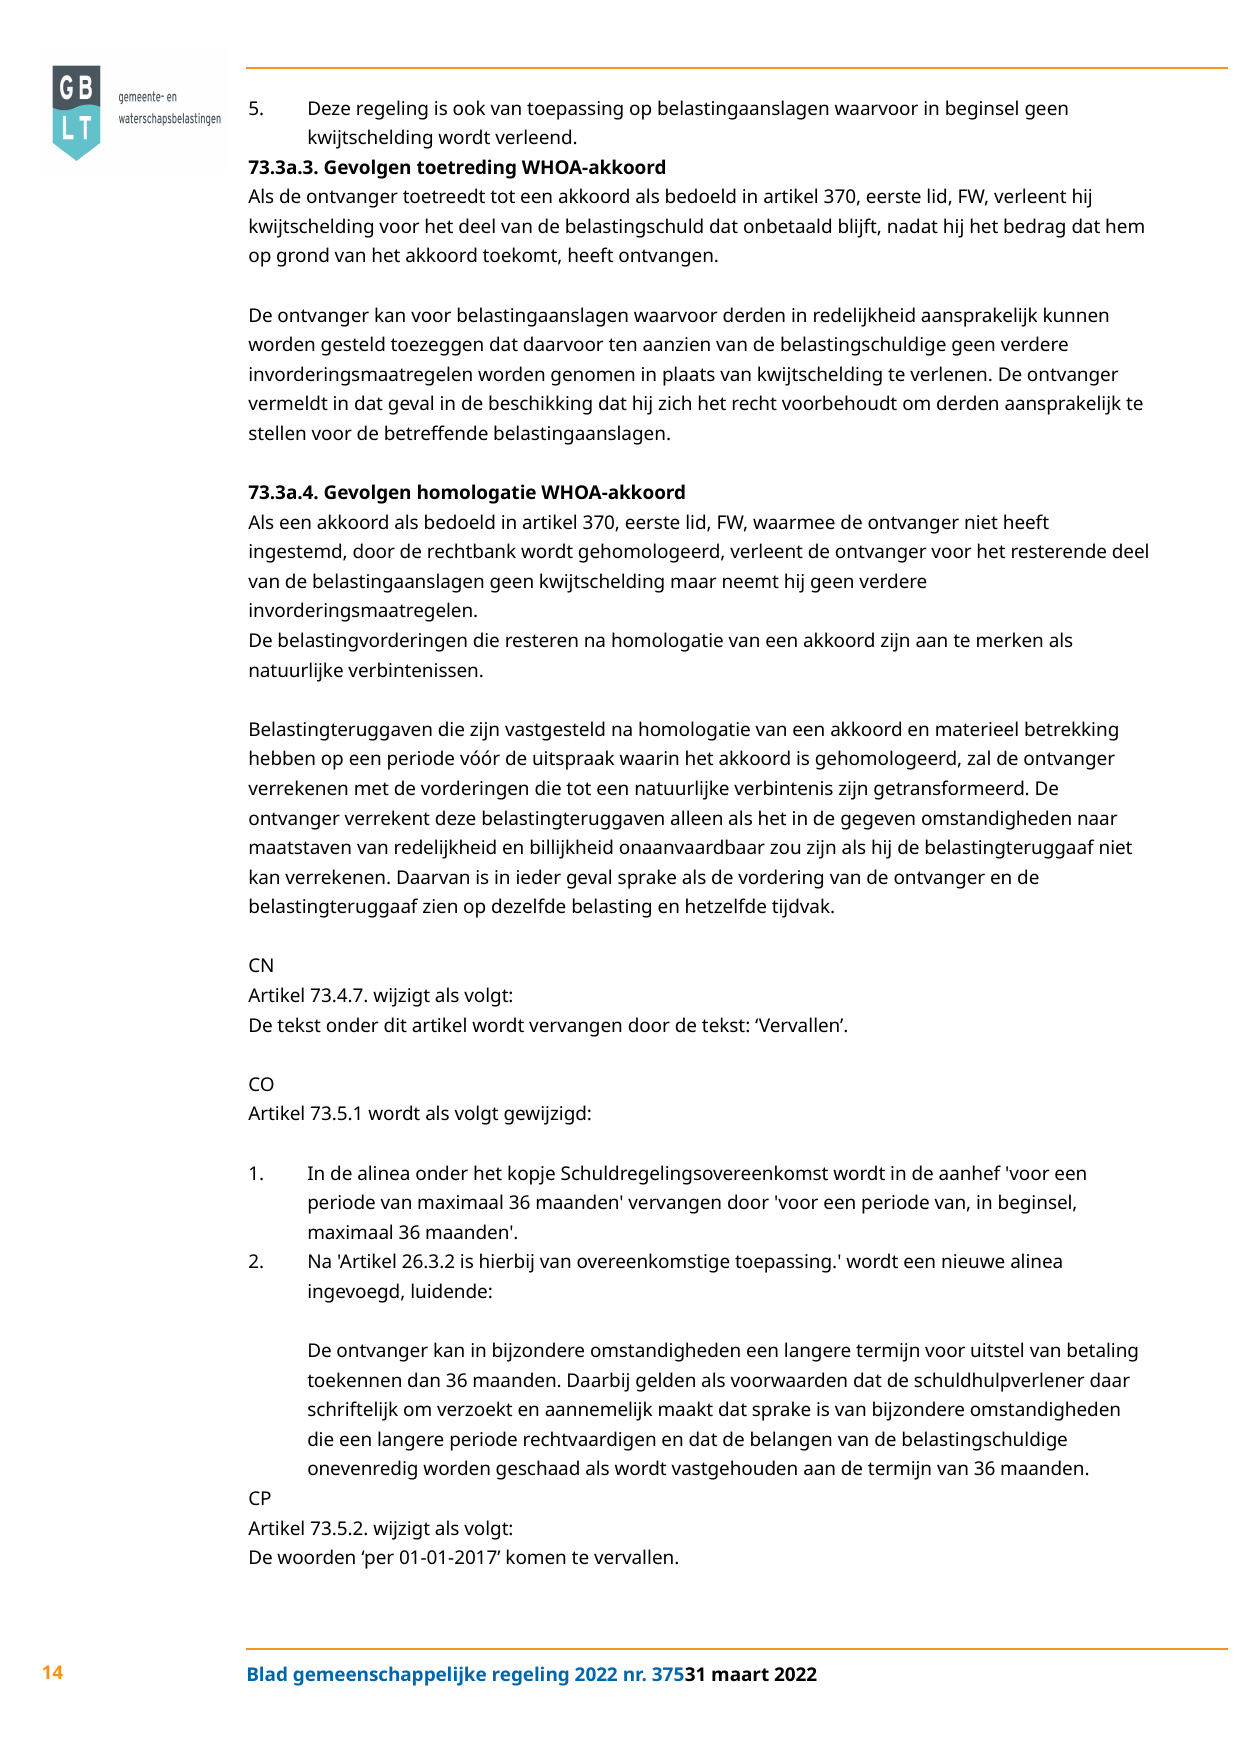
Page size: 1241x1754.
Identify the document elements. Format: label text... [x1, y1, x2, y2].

text Belastingteruggaven die zijn vastgesteld na homologatie van een akkoord en materieel betrekking hebben op een periode vóór de uitspraak waarin het akkoord is gehomologeerd, zal de ontvanger verrekenen met de vorderingen die tot een natuurlijke verbintenis zijn getransformeerd. De ontvanger verrekent deze belastingteruggaven alleen als het in de gegeven omstandigheden naar maatstaven van redelijkheid en billijkheid onaanvaardbaar zou zijn als hij de belastingteruggaaf niet kan verrekenen. Daarvan is in ieder geval sprake als de vordering van de ontvanger en de belastingteruggaaf zien op dezelfde belasting en hetzelfde tijdvak. [248, 716, 1152, 919]
text De ontvanger kan voor belastingaanslagen waarvoor derden in redelijkheid aansprakelijk kunnen [248, 302, 1152, 328]
text De belastingvorderingen die resteren na homologatie van een akkoord zijn aan te merken als natuurlijke verbintenissen. [248, 627, 1152, 683]
list Na 'Artikel 26.3.2 is hierbij van overeenkomstige toepassing.' wordt een nieuwe alinea ingevoegd, luidende: [248, 1248, 1152, 1304]
text Artikel 73.5.2. wijzigt als volgt: [248, 1515, 1152, 1541]
text 73.3a.3. Gevolgen toetreding WHOA-akkoord [248, 154, 1152, 180]
text Als de ontvanger toetreedt tot een akkoord als bedoeld in artikel 370, eerste lid, FW, verleent hij kwijtschelding voor het deel van de belastingschuld dat onbetaald blijft, nadat hij het bedrag dat hem op grond van het akkoord toekomt, heeft ontvangen. [248, 183, 1152, 268]
text worden gesteld toezeggen dat daarvoor ten aanzien van de belastingschuldige geen verdere invorderingsmaatregelen worden genomen in plaats van kwijtschelding te verlenen. De ontvanger vermeldt in dat geval in de beschikking dat hij zich het recht voorbehoudt om derden aansprakelijk te stellen voor de betreffende belastingaanslagen. [248, 331, 1152, 446]
picture [41, 47, 231, 172]
text De tekst onder dit artikel wordt vervangen door de tekst: ‘Vervallen’. [248, 1012, 1152, 1038]
text CO [248, 1071, 1152, 1097]
list In de alinea onder het kopje Schuldregelingsovereenkomst wordt in de aanhef 'voor een periode van maximaal 36 maanden' vervangen door 'voor een periode van, in beginsel, maximaal 36 maanden'. [248, 1160, 1152, 1245]
text 73.3a.4. Gevolgen homologatie WHOA-akkoord [248, 479, 1152, 505]
text De woorden ‘per 01-01-2017’ komen te vervallen. [248, 1544, 1152, 1570]
text Artikel 73.4.7. wijzigt als volgt: [248, 982, 1152, 1008]
text Als een akkoord als bedoeld in artikel 370, eerste lid, FW, waarmee de ontvanger niet heeft ingestemd, door de rechtbank wordt gehomologeerd, verleent de ontvanger voor het resterende deel van de belastingaanslagen geen kwijtschelding maar neemt hij geen verdere invorderingsmaatregelen. [248, 509, 1152, 623]
list De ontvanger kan in bijzondere omstandigheden een langere termijn voor uitstel van betaling toekennen dan 36 maanden. Daarbij gelden als voorwaarden dat de schuldhulpverlener daar schriftelijk om verzoekt en aannemelijk maakt dat sprake is van bijzondere omstandigheden die een langere periode rechtvaardigen en dat de belangen van de belastingschuldige onevenredig worden geschaad als wordt vastgehouden aan de termijn van 36 maanden. [248, 1337, 1152, 1481]
text CN [248, 953, 1152, 978]
list Deze regeling is ook van toepassing op belastingaanslagen waarvoor in beginsel geen kwijtschelding wordt verleend. [248, 95, 1152, 150]
text Artikel 73.5.1 wordt als volgt gewijzigd: [248, 1101, 1152, 1126]
text CP [248, 1485, 1152, 1511]
